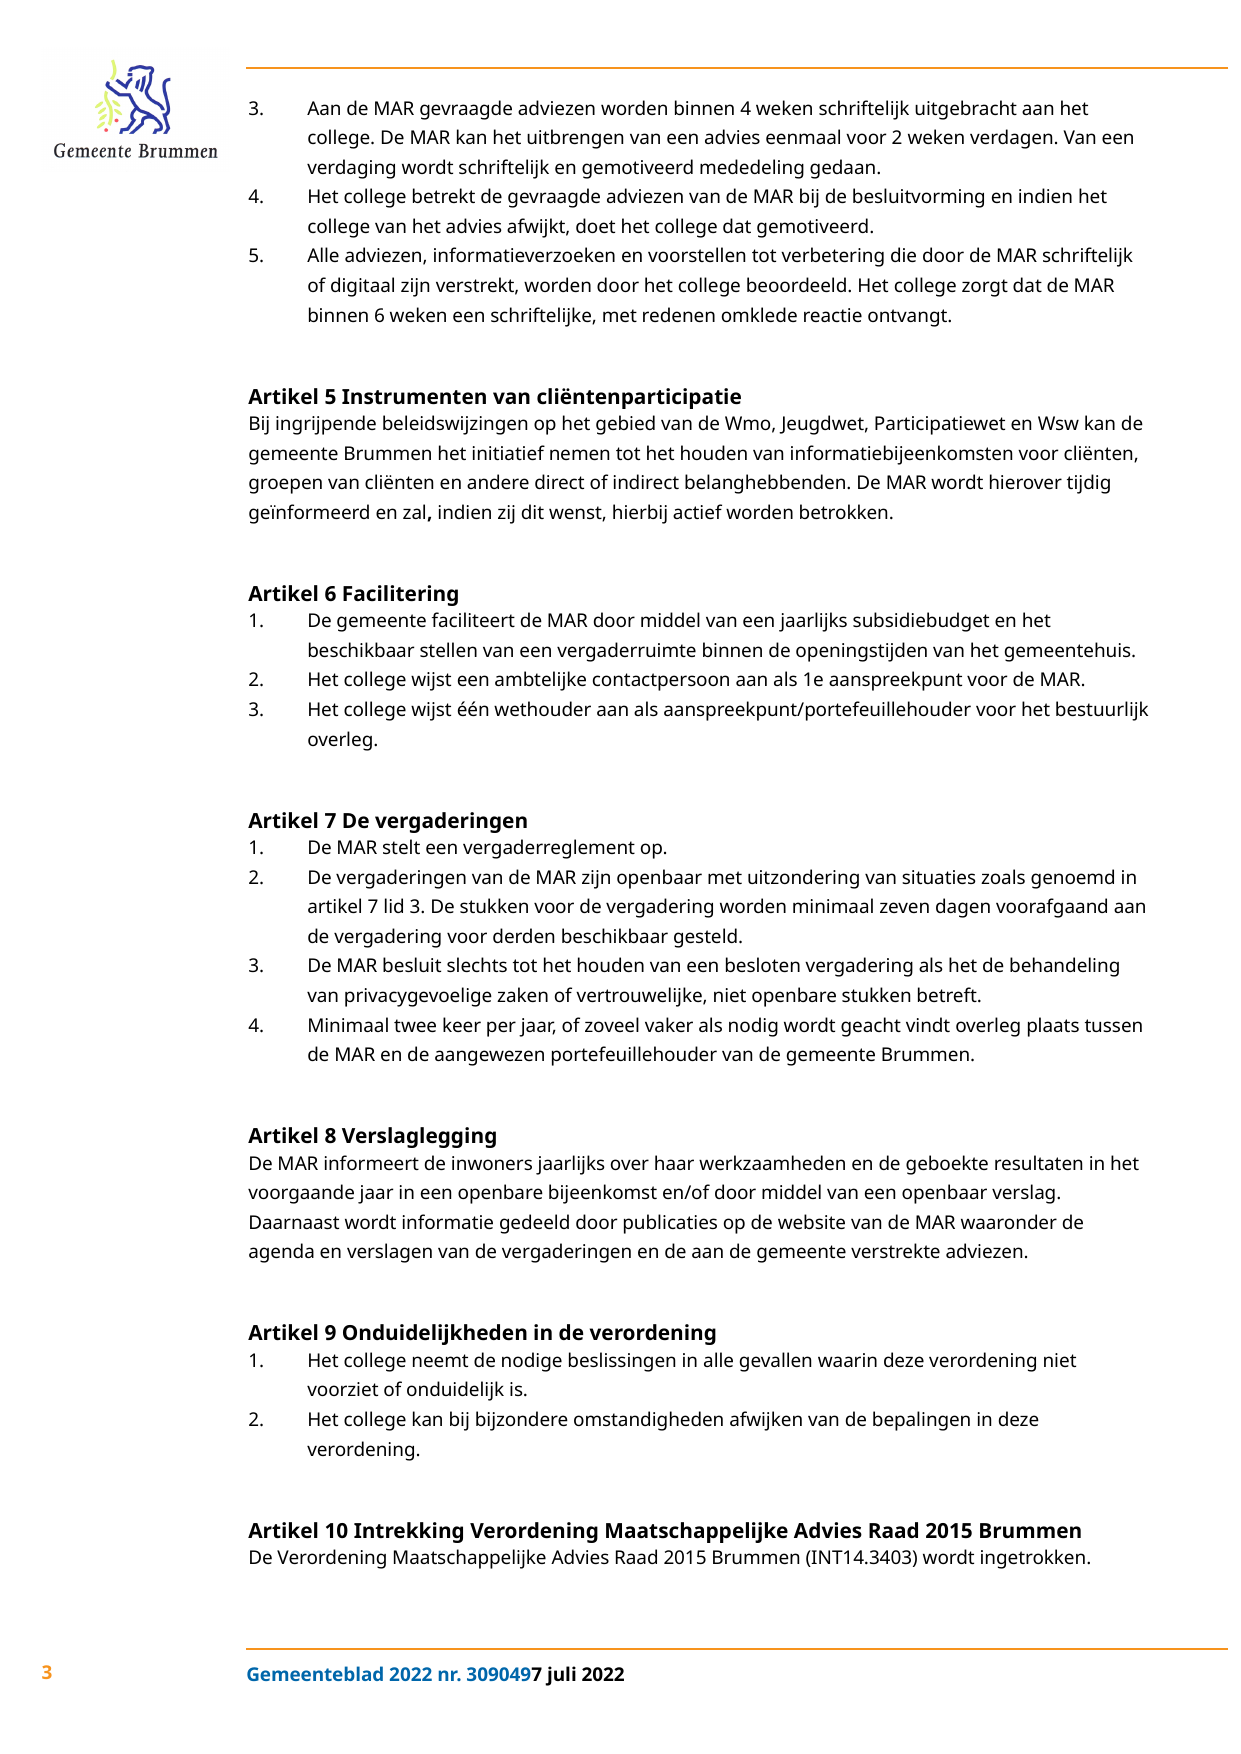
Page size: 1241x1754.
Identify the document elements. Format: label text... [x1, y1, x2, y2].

list Het college wijst een ambtelijke contactpersoon aan als 1e aanspreekpunt voor de MAR. [248, 667, 1152, 692]
text Artikel 8 Verslaglegging [248, 1121, 1152, 1150]
picture [41, 47, 231, 172]
text Artikel 10 Intrekking Verordening Maatschappelijke Advies Raad 2015 Brummen [248, 1516, 1152, 1544]
list De MAR besluit slechts tot het houden van een besloten vergadering als het de behandeling van privacygevoelige zaken of vertrouwelijke, niet openbare stukken betreft. [248, 953, 1152, 1008]
list Aan de MAR gevraagde adviezen worden binnen 4 weken schriftelijk uitgebracht aan het college. De MAR kan het uitbrengen van een advies eenmaal voor 2 weken verdagen. Van een verdaging wordt schriftelijk en gemotiveerd mededeling gedaan. [248, 95, 1152, 180]
text Artikel 6 Facilitering [248, 579, 1152, 607]
text Bij ingrijpende beleidswijzingen op het gebied van de Wmo, Jeugdwet, Participatiewet en Wsw kan de gemeente Brummen het initiatief nemen tot het houden van informatiebijeenkomsten voor cliënten, groepen van cliënten en andere direct of indirect belanghebbenden. De MAR wordt hierover tijdig geïnformeerd en zal, indien zij dit wenst, hierbij actief worden betrokken. [248, 410, 1152, 525]
list Het college wijst één wethouder aan als aanspreekpunt/portefeuillehouder voor het bestuurlijk overleg. [248, 696, 1152, 752]
text De Verordening Maatschappelijke Advies Raad 2015 Brummen (INT14.3403) wordt ingetrokken. [248, 1544, 1152, 1570]
list Het college kan bij bijzondere omstandigheden afwijken van de bepalingen in deze verordening. [248, 1406, 1152, 1461]
list Alle adviezen, informatieverzoeken en voorstellen tot verbetering die door de MAR schriftelijk of digitaal zijn verstrekt, worden door het college beoordeeld. Het college zorgt dat de MAR binnen 6 weken een schriftelijke, met redenen omklede reactie ontvangt. [248, 243, 1152, 328]
text Artikel 7 De vergaderingen [248, 806, 1152, 834]
list Het college betrekt de gevraagde adviezen van de MAR bij de besluitvorming en indien het college van het advies afwijkt, doet het college dat gemotiveerd. [248, 183, 1152, 239]
text Artikel 9 Onduidelijkheden in de verordening [248, 1318, 1152, 1347]
text Artikel 5 Instrumenten van cliëntenparticipatie [248, 382, 1152, 410]
list Minimaal twee keer per jaar, of zoveel vaker als nodig wordt geacht vindt overleg plaats tussen de MAR en de aangewezen portefeuillehouder van de gemeente Brummen. [248, 1012, 1152, 1067]
list De gemeente faciliteert de MAR door middel van een jaarlijks subsidiebudget en het beschikbaar stellen van een vergaderruimte binnen de openingstijden van het gemeentehuis. [248, 607, 1152, 663]
list De MAR stelt een vergaderreglement op. [248, 834, 1152, 860]
list Het college neemt de nodige beslissingen in alle gevallen waarin deze verordening niet voorziet of onduidelijk is. [248, 1347, 1152, 1402]
list De vergaderingen van de MAR zijn openbaar met uitzondering van situaties zoals genoemd in artikel 7 lid 3. De stukken voor de vergadering worden minimaal zeven dagen voorafgaand aan de vergadering voor derden beschikbaar gesteld. [248, 864, 1152, 949]
text De MAR informeert de inwoners jaarlijks over haar werkzaamheden en de geboekte resultaten in het voorgaande jaar in een openbare bijeenkomst en/of door middel van een openbaar verslag. Daarnaast wordt informatie gedeeld door publicaties op de website van de MAR waaronder de agenda en verslagen van de vergaderingen en de aan de gemeente verstrekte adviezen. [248, 1150, 1152, 1264]
